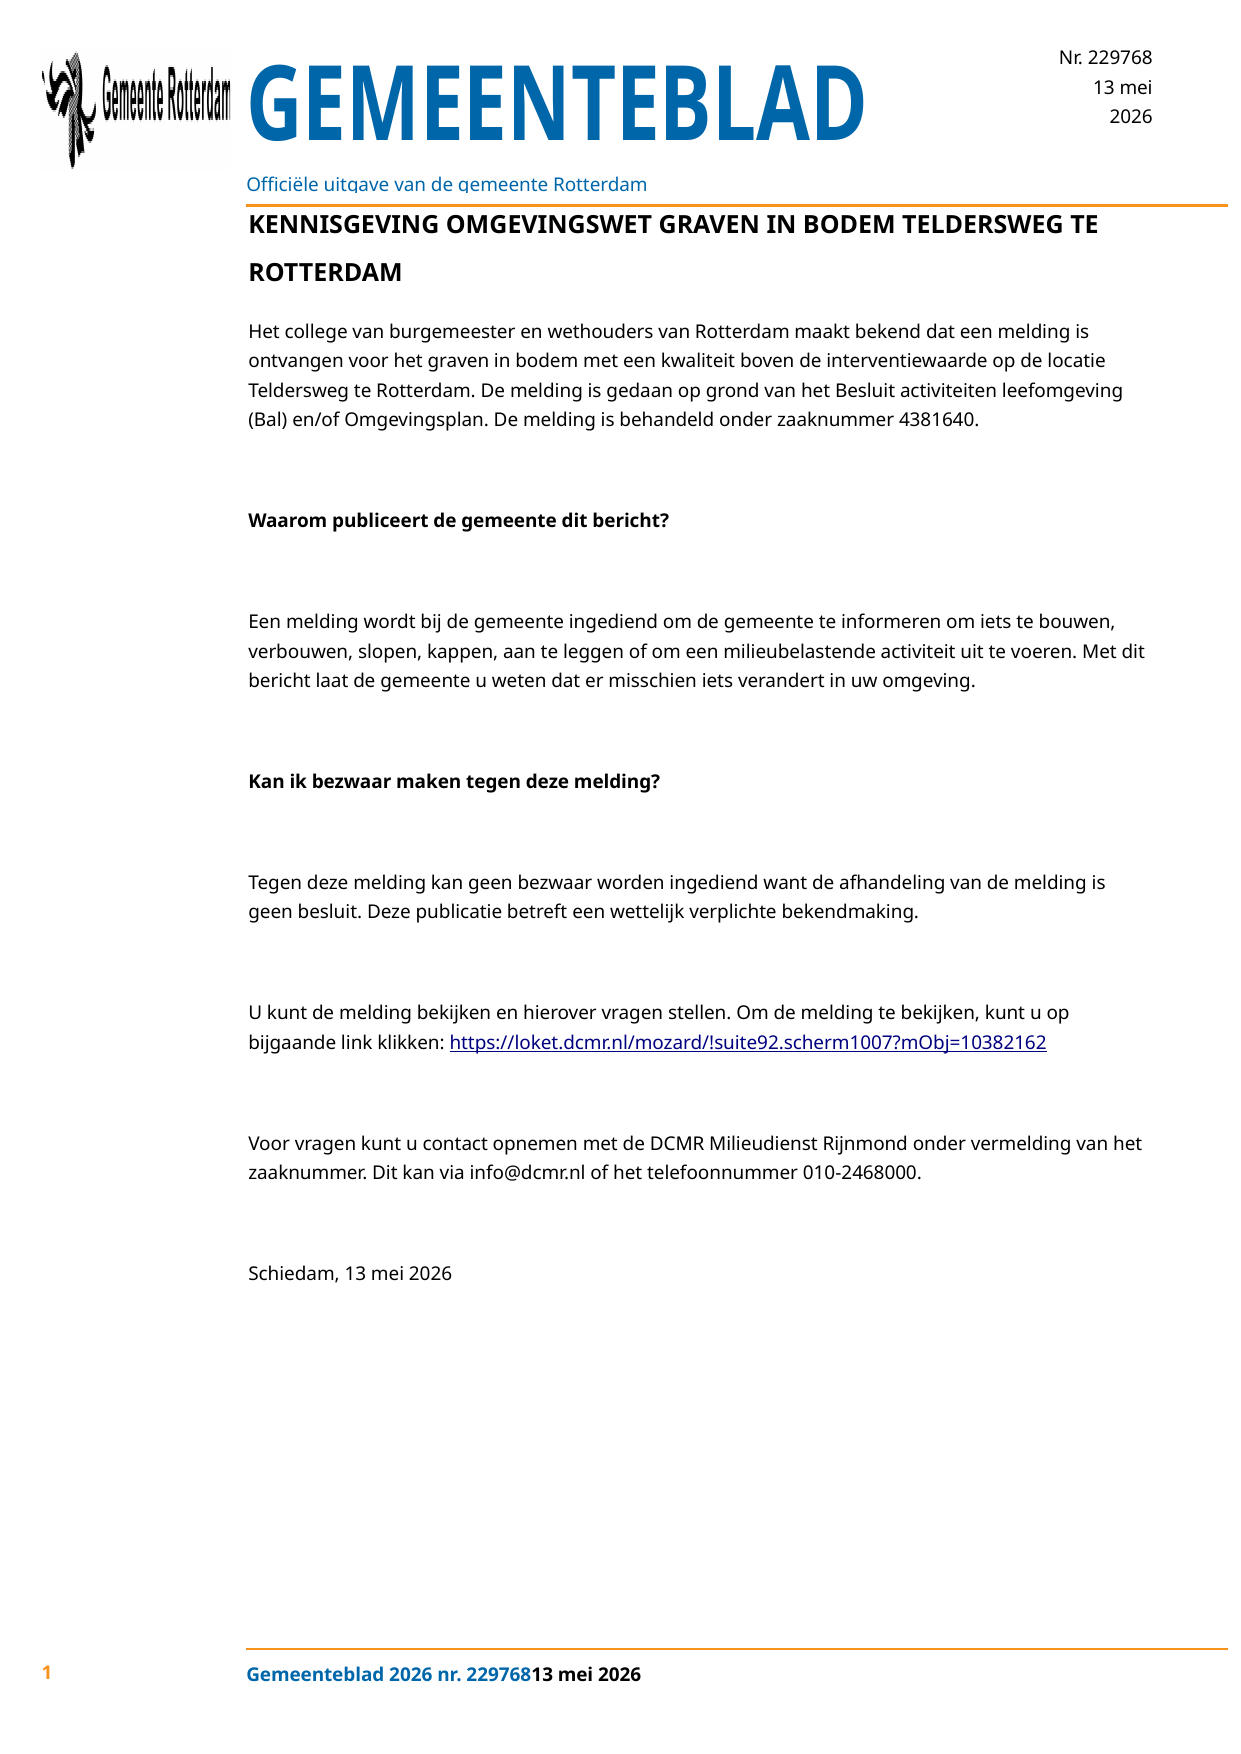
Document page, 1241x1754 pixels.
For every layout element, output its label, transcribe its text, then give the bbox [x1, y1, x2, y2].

text Kan ik bezwaar maken tegen deze melding? [248, 768, 1152, 794]
text Een melding wordt bij de gemeente ingediend om de gemeente te informeren om iets te bouwen, verbouwen, slopen, kappen, aan te leggen of om een milieubelastende activiteit uit te voeren. Met dit bericht laat de gemeente u weten dat er misschien iets verandert in uw omgeving. [248, 608, 1152, 693]
text Voor vragen kunt u contact opnemen met de DCMR Milieudienst Rijnmond onder vermelding van het zaaknummer. Dit kan via info@dcmr.nl of het telefoonnummer 010‑2468000. [248, 1130, 1152, 1185]
picture [41, 47, 231, 172]
text Tegen deze melding kan geen bezwaar worden ingediend want de afhandeling van de melding is geen besluit. Deze publicatie betreft een wettelijk verplichte bekendmaking. [248, 869, 1152, 924]
text Het college van burgemeester en wethouders van Rotterdam maakt bekend dat een melding is ontvangen voor het graven in bodem met een kwaliteit boven de interventiewaarde op de locatie Teldersweg te Rotterdam. De melding is gedaan op grond van het Besluit activiteiten leefomgeving (Bal) en/of Omgevingsplan. De melding is behandeld onder zaaknummer 4381640. [248, 318, 1152, 432]
text Waarom publiceert de gemeente dit bericht? [248, 507, 1152, 533]
text Schiedam, 13 mei 2026 [248, 1260, 1152, 1286]
text KENNISGEVING OMGEVINGSWET GRAVEN IN BODEM TELDERSWEG TE ROTTERDAM [248, 207, 1152, 288]
text U kunt de melding bekijken en hierover vragen stellen. Om de melding te bekijken, kunt u op bijgaande link klikken: https://loket.dcmr.nl/mozard/!suite92.scherm1007?mObj=10382162 [248, 999, 1152, 1055]
